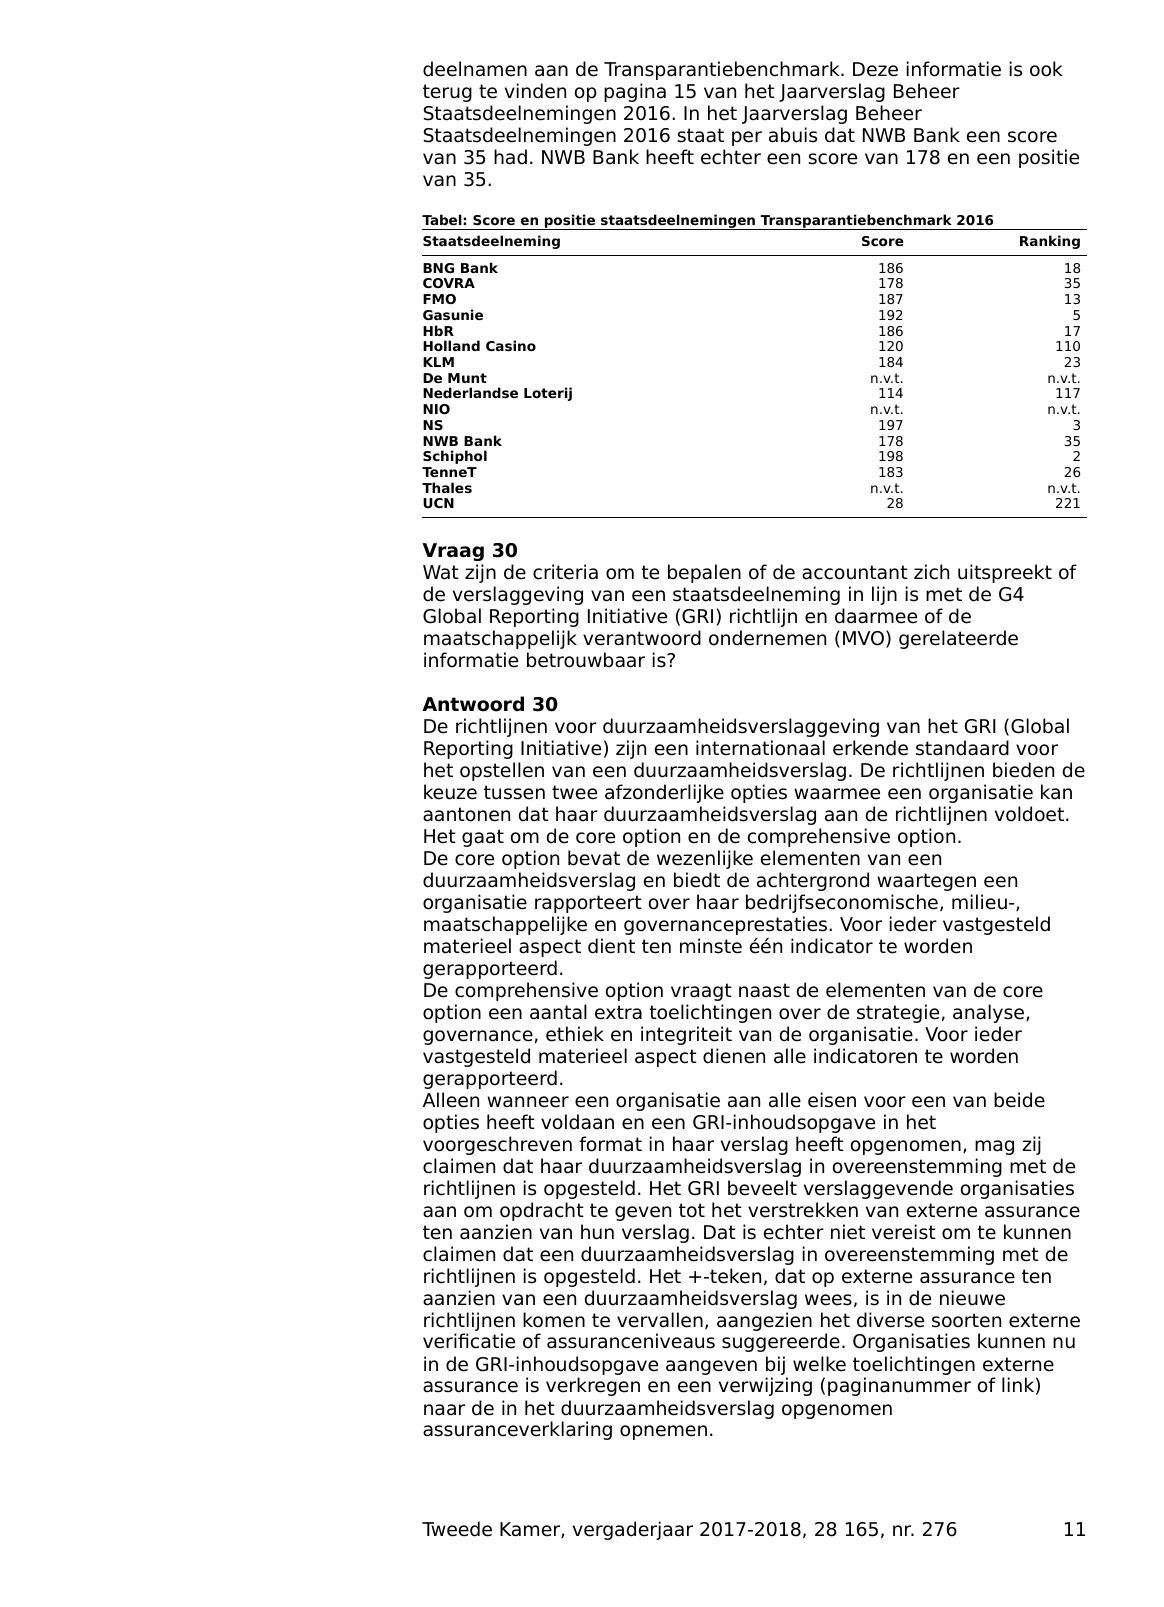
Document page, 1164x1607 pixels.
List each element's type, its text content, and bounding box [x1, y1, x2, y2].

table_cell NIO [422, 402, 732, 418]
table_cell HbR [422, 323, 732, 339]
table_cell n.v.t. [910, 402, 1087, 418]
table_cell FMO [422, 292, 732, 308]
table_cell KLM [422, 355, 732, 371]
table_cell n.v.t. [910, 481, 1087, 496]
table_cell 197 [732, 418, 909, 433]
text Wat zijn de criteria om te bepalen of de accountant zich uitspreekt of de verslaggeving van een staatsdeelneming in lijn is met de G4 Global Reporting Initiative (GRI) richtlijn en daarmee of de maatschappelijk verantwoord ondernemen (MVO) gerelateerde informatie betrouwbaar is? [422, 562, 1087, 672]
table_cell n.v.t. [910, 371, 1087, 386]
table_cell 18 [910, 256, 1087, 276]
table_cell 3 [910, 418, 1087, 433]
table_cell 120 [732, 339, 909, 355]
text deelnamen aan de Transparantiebenchmark. Deze informatie is ook terug te vinden op pagina 15 van het Jaarverslag Beheer Staatsdeelnemingen 2016. In het Jaarverslag Beheer Staatsdeelnemingen 2016 staat per abuis dat NWB Bank een score van 35 had. NWB Bank heeft echter een score van 178 en een positie van 35. [422, 59, 1087, 191]
table_cell 110 [910, 339, 1087, 355]
table_cell Schiphol [422, 449, 732, 465]
table_cell NWB Bank [422, 434, 732, 449]
table_cell 5 [910, 308, 1087, 323]
table_cell NS [422, 418, 732, 433]
table_cell Holland Casino [422, 339, 732, 355]
table_cell Thales [422, 481, 732, 496]
table_cell 26 [910, 465, 1087, 481]
table_cell Ranking [910, 230, 1087, 255]
table_cell n.v.t. [732, 402, 909, 418]
text Alleen wanneer een organisatie aan alle eisen voor een van beide opties heeft voldaan en een GRI-inhoudsopgave in het voorgeschreven format in haar verslag heeft opgenomen, mag zij claimen dat haar duurzaamheidsverslag in overeenstemming met de richtlijnen is opgesteld. Het GRI beveelt verslaggevende organisaties aan om opdracht te geven tot het verstrekken van externe assurance ten aanzien van hun verslag. Dat is echter niet vereist om te kunnen claimen dat een duurzaamheidsverslag in overeenstemming met de richtlijnen is opgesteld. Het +-teken, dat op externe assurance ten aanzien van een duurzaamheidsverslag wees, is in de nieuwe richtlijnen komen te vervallen, aangezien het diverse soorten externe verificatie of assuranceniveaus suggereerde. Organisaties kunnen nu in de GRI-inhoudsopgave aangeven bij welke toelichtingen externe assurance is verkregen en een verwijzing (paginanummer of link) naar de in het duurzaamheidsverslag opgenomen assuranceverklaring opnemen. [422, 1090, 1087, 1441]
table_cell 23 [910, 355, 1087, 371]
table_cell 178 [732, 434, 909, 449]
table_cell 178 [732, 276, 909, 292]
table_cell 35 [910, 434, 1087, 449]
table_cell De Munt [422, 371, 732, 386]
table_cell UCN [422, 496, 732, 517]
table_cell Gasunie [422, 308, 732, 323]
table_cell 28 [732, 496, 909, 517]
table_cell Staatsdeelneming [422, 230, 732, 255]
table_cell 187 [732, 292, 909, 308]
table_cell 35 [910, 276, 1087, 292]
table_cell 114 [732, 386, 909, 402]
text Antwoord 30 [422, 694, 1087, 716]
table_cell 184 [732, 355, 909, 371]
table_cell BNG Bank [422, 256, 732, 276]
table_cell 198 [732, 449, 909, 465]
table_cell n.v.t. [732, 371, 909, 386]
table_cell COVRA [422, 276, 732, 292]
table_header Tabel: Score en positie staatsdeelnemingen Transparantiebenchmark 2016 [422, 213, 1087, 228]
text De richtlijnen voor duurzaamheidsverslaggeving van het GRI (Global Reporting Initiative) zijn een internationaal erkende standaard voor het opstellen van een duurzaamheidsverslag. De richtlijnen bieden de keuze tussen twee afzonderlijke opties waarmee een organisatie kan aantonen dat haar duurzaamheidsverslag aan de richtlijnen voldoet. Het gaat om de core option en de comprehensive option. [422, 716, 1087, 848]
text Vraag 30 [422, 540, 1087, 562]
table_cell 117 [910, 386, 1087, 402]
table_cell 186 [732, 256, 909, 276]
table_cell Score [732, 230, 909, 255]
table_cell 2 [910, 449, 1087, 465]
table_cell 13 [910, 292, 1087, 308]
text De comprehensive option vraagt naast de elementen van de core option een aantal extra toelichtingen over de strategie, analyse, governance, ethiek en integriteit van de organisatie. Voor ieder vastgesteld materieel aspect dienen alle indicatoren te worden gerapporteerd. [422, 980, 1087, 1090]
text De core option bevat de wezenlijke elementen van een duurzaamheidsverslag en biedt de achtergrond waartegen een organisatie rapporteert over haar bedrijfseconomische, milieu-, maatschappelijke en governanceprestaties. Voor ieder vastgesteld materieel aspect dient ten minste één indicator te worden gerapporteerd. [422, 848, 1087, 980]
table_cell 17 [910, 323, 1087, 339]
table_cell 192 [732, 308, 909, 323]
table_cell 221 [910, 496, 1087, 517]
table_cell TenneT [422, 465, 732, 481]
table_cell Nederlandse Loterij [422, 386, 732, 402]
table_cell 186 [732, 323, 909, 339]
table_cell 183 [732, 465, 909, 481]
table_cell n.v.t. [732, 481, 909, 496]
